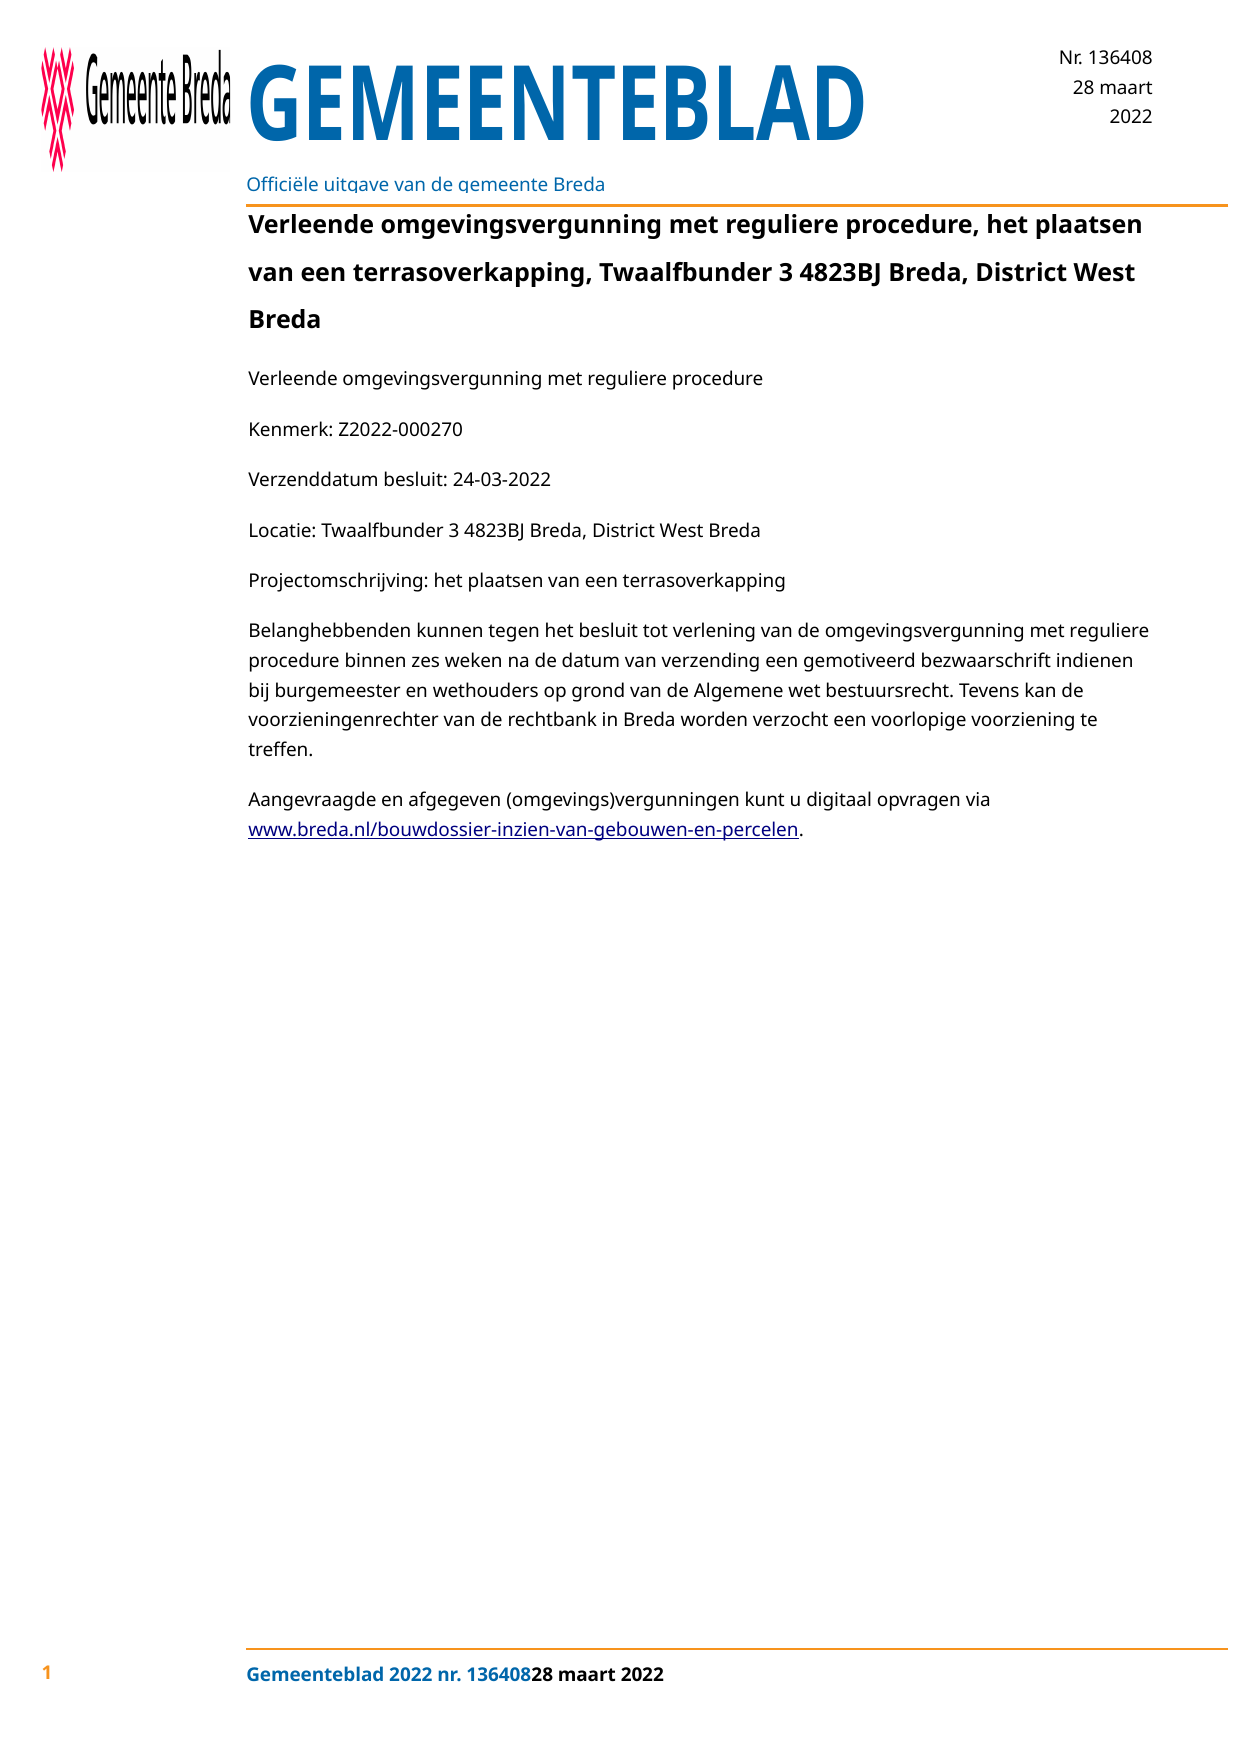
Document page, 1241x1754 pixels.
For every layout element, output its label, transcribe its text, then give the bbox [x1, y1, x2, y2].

text Kenmerk: Z2022-000270 [248, 416, 1152, 442]
text Verleende omgevingsvergunning met reguliere procedure, het plaatsen van een terrasoverkapping, Twaalfbunder 3 4823BJ Breda, District West Breda [248, 207, 1152, 336]
text Verleende omgevingsvergunning met reguliere procedure [248, 366, 1152, 391]
picture [41, 47, 231, 172]
text Aangevraagde en afgegeven (omgevings)vergunningen kunt u digitaal opvragen via www.breda.nl/bouwdossier-inzien-van-gebouwen-en-percelen. [248, 786, 1152, 842]
text Projectomschrijving: het plaatsen van een terrasoverkapping [248, 567, 1152, 593]
text Locatie: Twaalfbunder 3 4823BJ Breda, District West Breda [248, 517, 1152, 542]
text Verzenddatum besluit: 24-03-2022 [248, 466, 1152, 492]
text Belanghebbenden kunnen tegen het besluit tot verlening van de omgevingsvergunning met reguliere procedure binnen zes weken na de datum van verzending een gemotiveerd bezwaarschrift indienen bij burgemeester en wethouders op grond van de Algemene wet bestuursrecht. Tevens kan de voorzieningenrechter van de rechtbank in Breda worden verzocht een voorlopige voorziening te treffen. [248, 618, 1152, 762]
